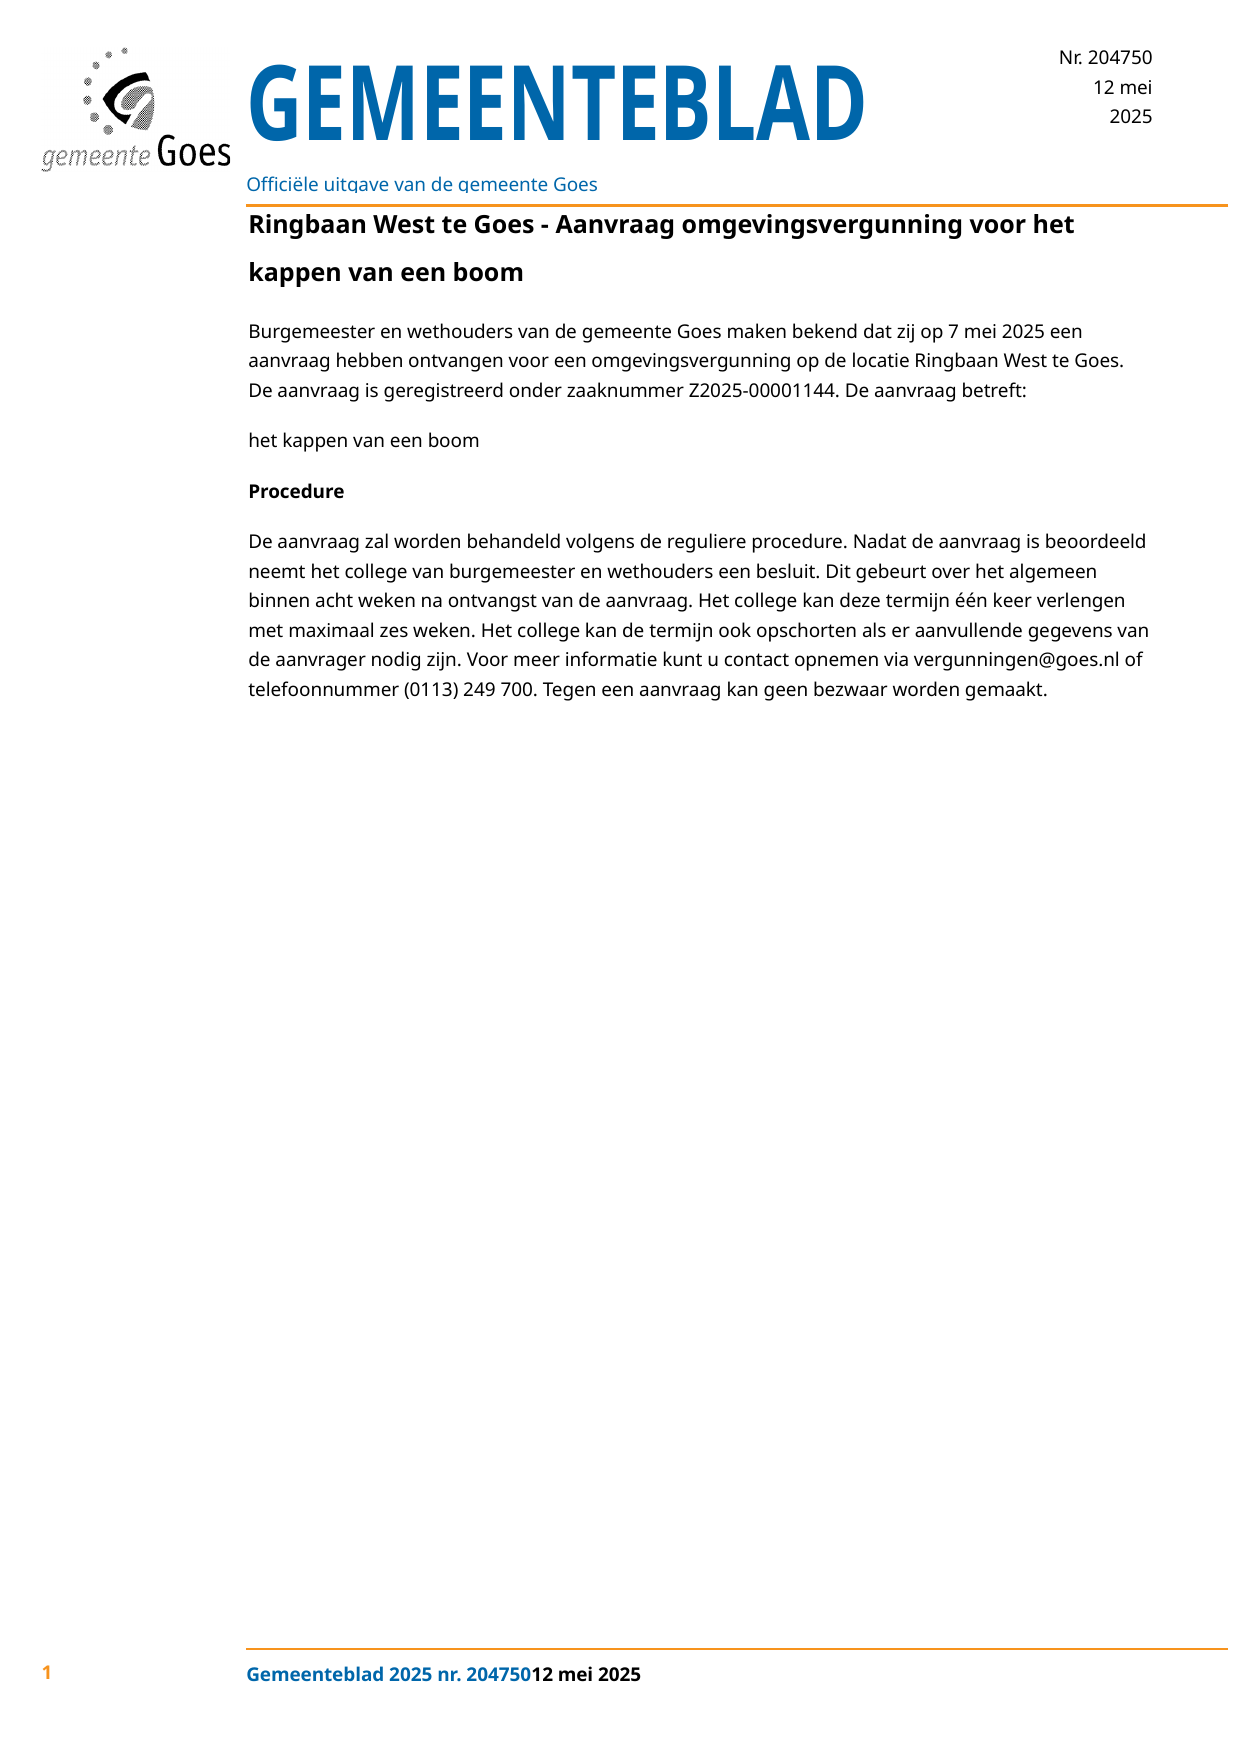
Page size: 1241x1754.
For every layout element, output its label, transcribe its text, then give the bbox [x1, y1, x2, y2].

text het kappen van een boom [248, 427, 1152, 453]
picture [41, 47, 231, 172]
text Procedure [248, 478, 1152, 504]
text De aanvraag zal worden behandeld volgens de reguliere procedure. Nadat de aanvraag is beoordeeld neemt het college van burgemeester en wethouders een besluit. Dit gebeurt over het algemeen binnen acht weken na ontvangst van de aanvraag. Het college kan deze termijn één keer verlengen met maximaal zes weken. Het college kan de termijn ook opschorten als er aanvullende gegevens van de aanvrager nodig zijn. Voor meer informatie kunt u contact opnemen via vergunningen@goes.nl of telefoonnummer (0113) 249 700. Tegen een aanvraag kan geen bezwaar worden gemaakt. [248, 528, 1152, 702]
text Ringbaan West te Goes - Aanvraag omgevingsvergunning voor het kappen van een boom [248, 207, 1152, 288]
text Burgemeester en wethouders van de gemeente Goes maken bekend dat zij op 7 mei 2025 een aanvraag hebben ontvangen voor een omgevingsvergunning op de locatie Ringbaan West te Goes. De aanvraag is geregistreerd onder zaaknummer Z2025-00001144. De aanvraag betreft: [248, 318, 1152, 403]
